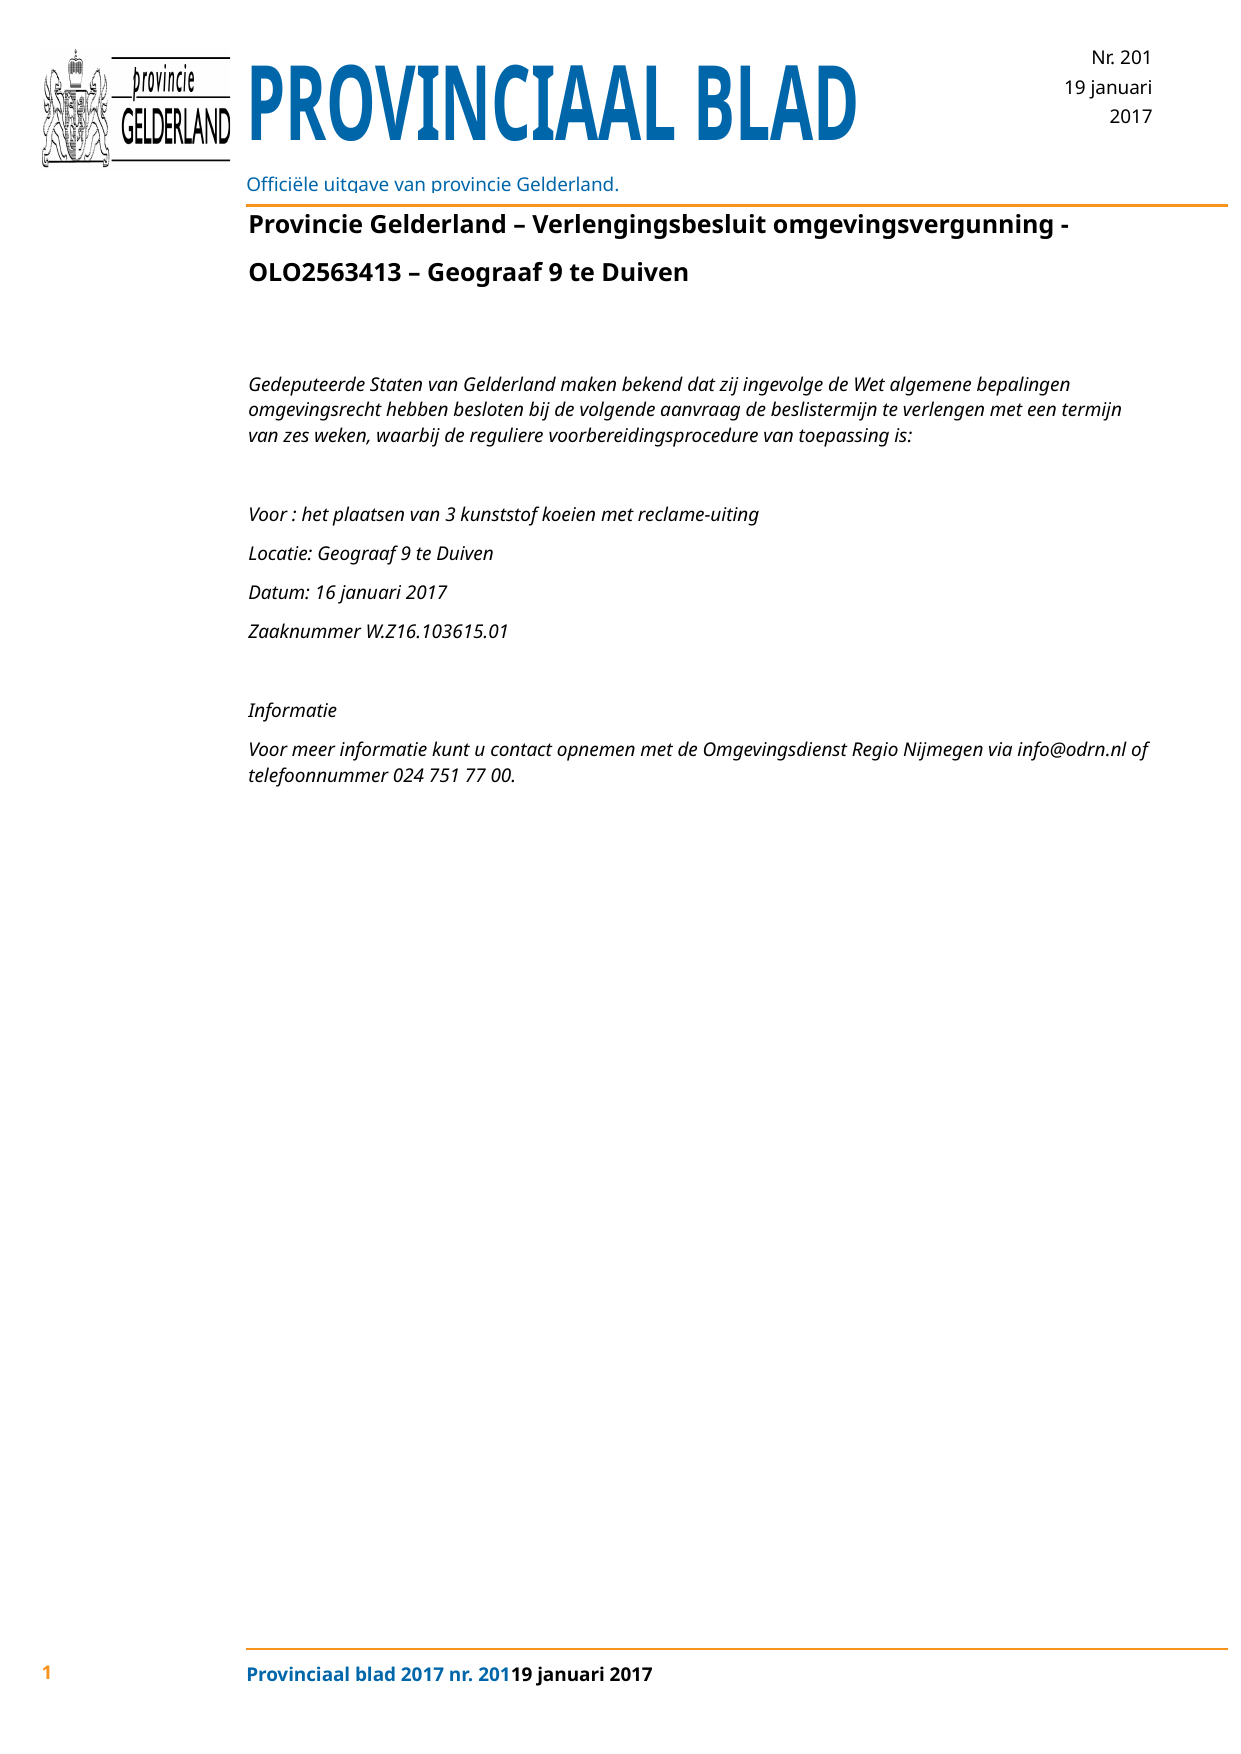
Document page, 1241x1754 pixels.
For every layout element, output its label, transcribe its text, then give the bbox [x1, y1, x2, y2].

text Locatie: Geograaf 9 te Duiven [248, 540, 1152, 566]
picture [41, 47, 231, 172]
text Zaaknummer W.Z16.103615.01 [248, 618, 1152, 644]
text Informatie [248, 697, 1152, 723]
text Gedeputeerde Staten van Gelderland maken bekend dat zij ingevolge de Wet algemene bepalingen omgevingsrecht hebben besloten bij de volgende aanvraag de beslistermijn te verlengen met een termijn van zes weken, waarbij de reguliere voorbereidingsprocedure van toepassing is: [248, 371, 1152, 448]
text Voor meer informatie kunt u contact opnemen met de Omgevingsdienst Regio Nijmegen via info@odrn.nl of telefoonnummer 024 751 77 00. [248, 736, 1152, 788]
text Datum: 16 januari 2017 [248, 579, 1152, 605]
text Provincie Gelderland – Verlengingsbesluit omgevingsvergunning - OLO2563413 – Geograaf 9 te Duiven [248, 207, 1152, 288]
text Voor : het plaatsen van 3 kunststof koeien met reclame-uiting [248, 501, 1152, 526]
